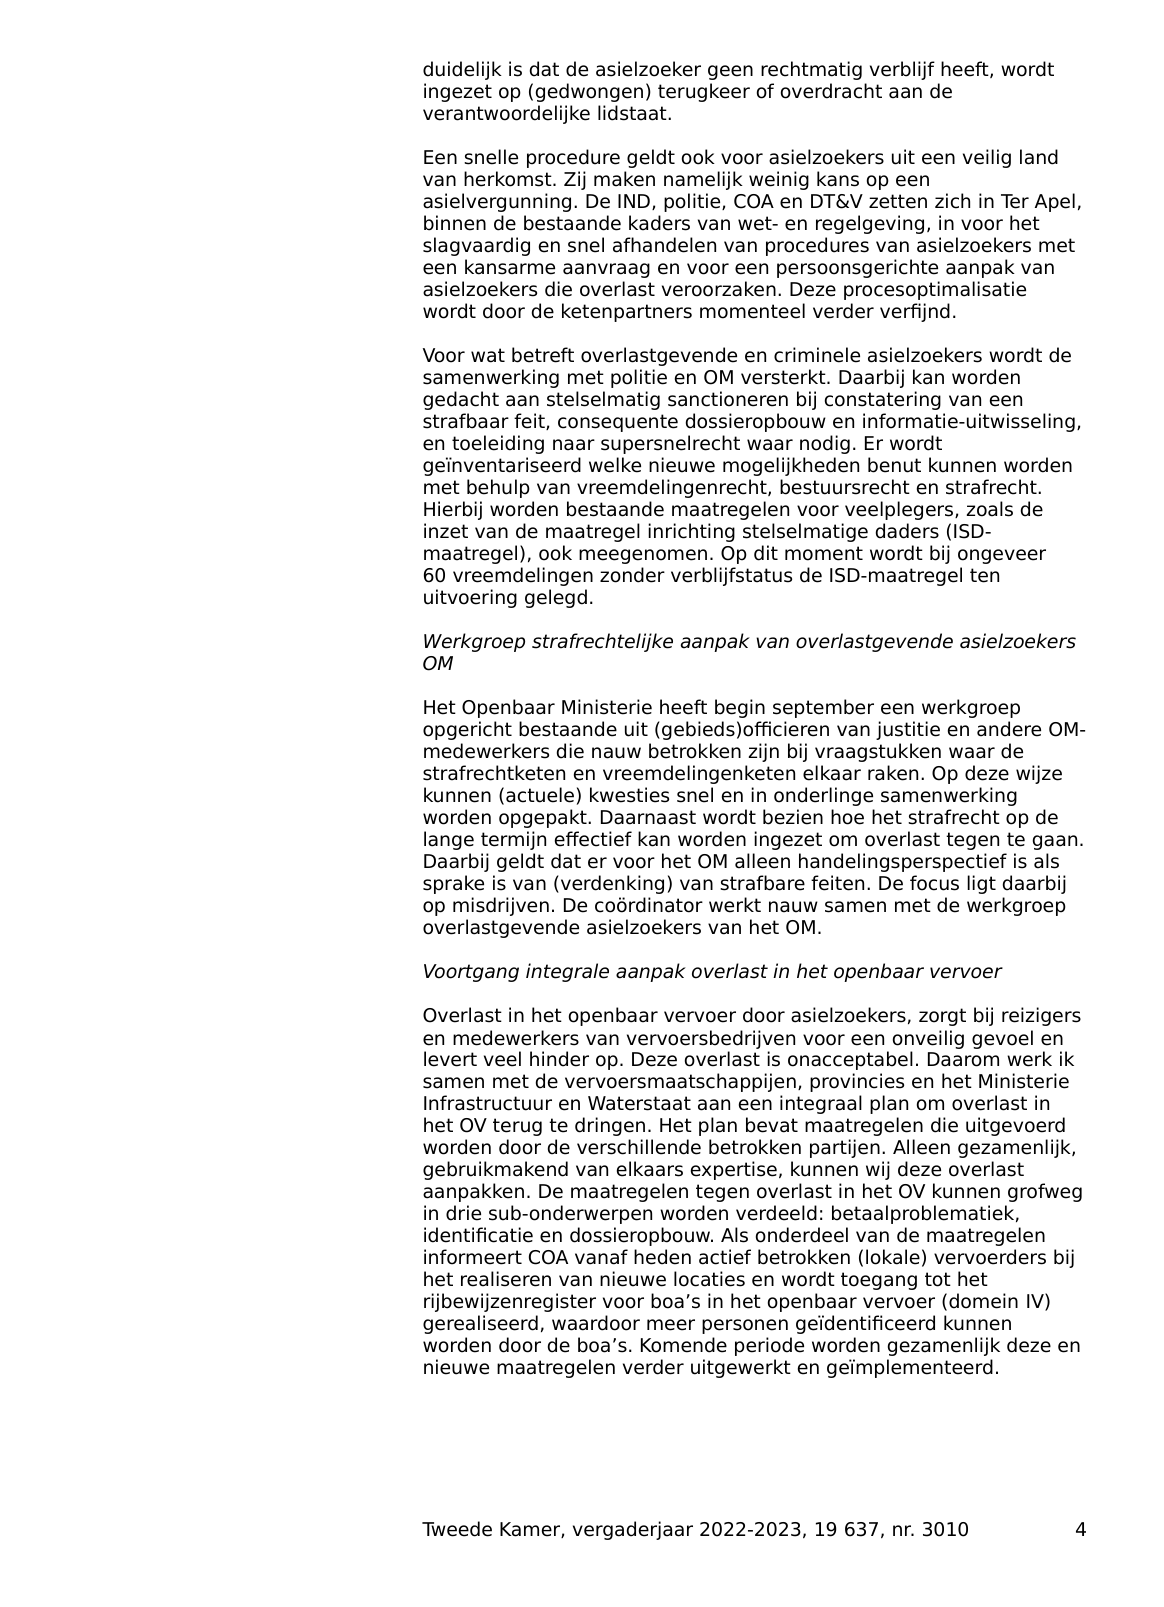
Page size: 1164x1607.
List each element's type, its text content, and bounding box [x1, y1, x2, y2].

subtitle Werkgroep strafrechtelijke aanpak van overlastgevende asielzoekers OM [422, 631, 1087, 675]
text Overlast in het openbaar vervoer door asielzoekers, zorgt bij reizigers en medewerkers van vervoersbedrijven voor een onveilig gevoel en levert veel hinder op. Deze overlast is onacceptabel. Daarom werk ik samen met de vervoersmaatschappijen, provincies en het Ministerie Infrastructuur en Waterstaat aan een integraal plan om overlast in het OV terug te dringen. Het plan bevat maatregelen die uitgevoerd worden door de verschillende betrokken partijen. Alleen gezamenlijk, gebruikmakend van elkaars expertise, kunnen wij deze overlast aanpakken. De maatregelen tegen overlast in het OV kunnen grofweg in drie sub-onderwerpen worden verdeeld: betaalproblematiek, identificatie en dossieropbouw. Als onderdeel van de maatregelen informeert COA vanaf heden actief betrokken (lokale) vervoerders bij het realiseren van nieuwe locaties en wordt toegang tot het rijbewijzenregister voor boa’s in het openbaar vervoer (domein IV) gerealiseerd, waardoor meer personen geïdentificeerd kunnen worden door de boa’s. Komende periode worden gezamenlijk deze en nieuwe maatregelen verder uitgewerkt en geïmplementeerd. [422, 1005, 1087, 1379]
text Voor wat betreft overlastgevende en criminele asielzoekers wordt de samenwerking met politie en OM versterkt. Daarbij kan worden gedacht aan stelselmatig sanctioneren bij constatering van een strafbaar feit, consequente dossieropbouw en informatie-uitwisseling, en toeleiding naar supersnelrecht waar nodig. Er wordt geïnventariseerd welke nieuwe mogelijkheden benut kunnen worden met behulp van vreemdelingenrecht, bestuursrecht en strafrecht. Hierbij worden bestaande maatregelen voor veelplegers, zoals de inzet van de maatregel inrichting stelselmatige daders (ISD-maatregel), ook meegenomen. Op dit moment wordt bij ongeveer 60 vreemdelingen zonder verblijfstatus de ISD-maatregel ten uitvoering gelegd. [422, 345, 1087, 609]
subtitle Voortgang integrale aanpak overlast in het openbaar vervoer [422, 961, 1087, 983]
text Het Openbaar Ministerie heeft begin september een werkgroep opgericht bestaande uit (gebieds)officieren van justitie en andere OM-medewerkers die nauw betrokken zijn bij vraagstukken waar de strafrechtketen en vreemdelingenketen elkaar raken. Op deze wijze kunnen (actuele) kwesties snel en in onderlinge samenwerking worden opgepakt. Daarnaast wordt bezien hoe het strafrecht op de lange termijn effectief kan worden ingezet om overlast tegen te gaan. Daarbij geldt dat er voor het OM alleen handelingsperspectief is als sprake is van (verdenking) van strafbare feiten. De focus ligt daarbij op misdrijven. De coördinator werkt nauw samen met de werkgroep overlastgevende asielzoekers van het OM. [422, 697, 1087, 939]
text Een snelle procedure geldt ook voor asielzoekers uit een veilig land van herkomst. Zij maken namelijk weinig kans op een asielvergunning. De IND, politie, COA en DT&V zetten zich in Ter Apel, binnen de bestaande kaders van wet- en regelgeving, in voor het slagvaardig en snel afhandelen van procedures van asielzoekers met een kansarme aanvraag en voor een persoonsgerichte aanpak van asielzoekers die overlast veroorzaken. Deze procesoptimalisatie wordt door de ketenpartners momenteel verder verfijnd. [422, 147, 1087, 323]
text duidelijk is dat de asielzoeker geen rechtmatig verblijf heeft, wordt ingezet op (gedwongen) terugkeer of overdracht aan de verantwoordelijke lidstaat. [422, 59, 1087, 125]
